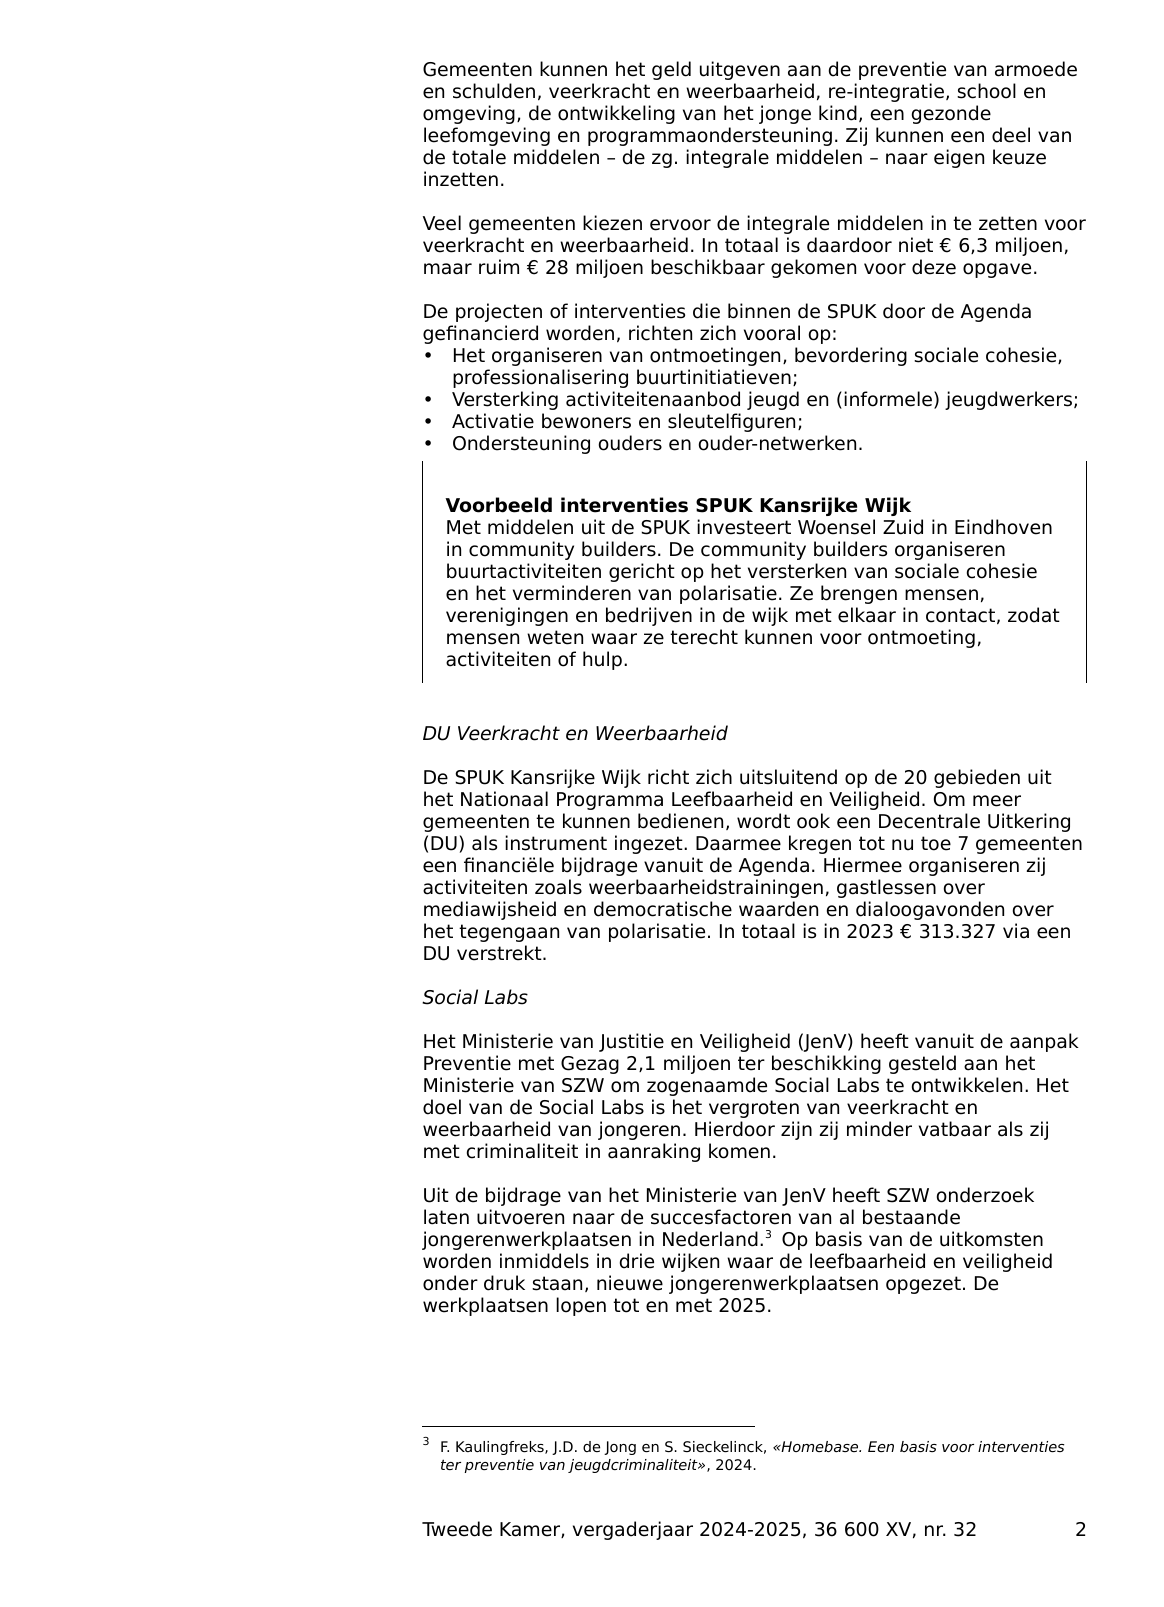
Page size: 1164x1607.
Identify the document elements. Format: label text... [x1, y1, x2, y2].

text Gemeenten kunnen het geld uitgeven aan de preventie van armoede en schulden, veerkracht en weerbaarheid, re-integratie, school en omgeving, de ontwikkeling van het jonge kind, een gezonde leefomgeving en programmaondersteuning. Zij kunnen een deel van de totale middelen – de zg. integrale middelen – naar eigen keuze inzetten. [422, 59, 1087, 191]
text F. Kaulingfreks, J.D. de Jong en S. Sieckelinck, «Homebase. Een basis voor interventies ter preventie van jeugdcriminaliteit», 2024. [422, 1435, 1087, 1474]
text Uit de bijdrage van het Ministerie van JenV heeft SZW onderzoek laten uitvoeren naar de succesfactoren van al bestaande jongerenwerkplaatsen in Nederland. Op basis van de uitkomsten worden inmiddels in drie wijken waar de leefbaarheid en veiligheid onder druk staan, nieuwe jongerenwerkplaatsen opgezet. De werkplaatsen lopen tot en met 2025. [422, 1185, 1087, 1317]
text De SPUK Kansrijke Wijk richt zich uitsluitend op de 20 gebieden uit het Nationaal Programma Leefbaarheid en Veiligheid. Om meer gemeenten te kunnen bedienen, wordt ook een Decentrale Uitkering (DU) als instrument ingezet. Daarmee kregen tot nu toe 7 gemeenten een financiële bijdrage vanuit de Agenda. Hiermee organiseren zij activiteiten zoals weerbaarheidstrainingen, gastlessen over mediawijsheid en democratische waarden en dialoogavonden over het tegengaan van polarisatie. In totaal is in 2023 € 313.327 via een DU verstrekt. [422, 767, 1087, 964]
subtitle DU Veerkracht en Weerbaarheid [422, 722, 1087, 744]
text • Activatie bewoners en sleutelfiguren; [422, 411, 1087, 433]
text • Ondersteuning ouders en ouder-netwerken. [422, 433, 1087, 455]
text Veel gemeenten kiezen ervoor de integrale middelen in te zetten voor veerkracht en weerbaarheid. In totaal is daardoor niet € 6,3 miljoen, maar ruim € 28 miljoen beschikbaar gekomen voor deze opgave. [422, 213, 1087, 279]
text • Het organiseren van ontmoetingen, bevordering sociale cohesie, professionalisering buurtinitiatieven; [422, 345, 1087, 389]
table_header Voorbeeld interventies SPUK Kansrijke Wijk Met middelen uit de SPUK investeert Woensel Zuid in Eindhoven in community builders. De community builders organiseren buurtactiviteiten gericht op het versterken van sociale cohesie en het verminderen van polarisatie. Ze brengen mensen, verenigingen en bedrijven in de wijk met elkaar in contact, zodat mensen weten waar ze terecht kunnen voor ontmoeting, activiteiten of hulp. [423, 461, 1086, 683]
subtitle Social Labs [422, 987, 1087, 1009]
text Het Ministerie van Justitie en Veiligheid (JenV) heeft vanuit de aanpak Preventie met Gezag 2,1 miljoen ter beschikking gesteld aan het Ministerie van SZW om zogenaamde Social Labs te ontwikkelen. Het doel van de Social Labs is het vergroten van veerkracht en weerbaarheid van jongeren. Hierdoor zijn zij minder vatbaar als zij met criminaliteit in aanraking komen. [422, 1031, 1087, 1163]
text • Versterking activiteitenaanbod jeugd en (informele) jeugdwerkers; [422, 389, 1087, 411]
text De projecten of interventies die binnen de SPUK door de Agenda gefinancierd worden, richten zich vooral op: [422, 301, 1087, 345]
